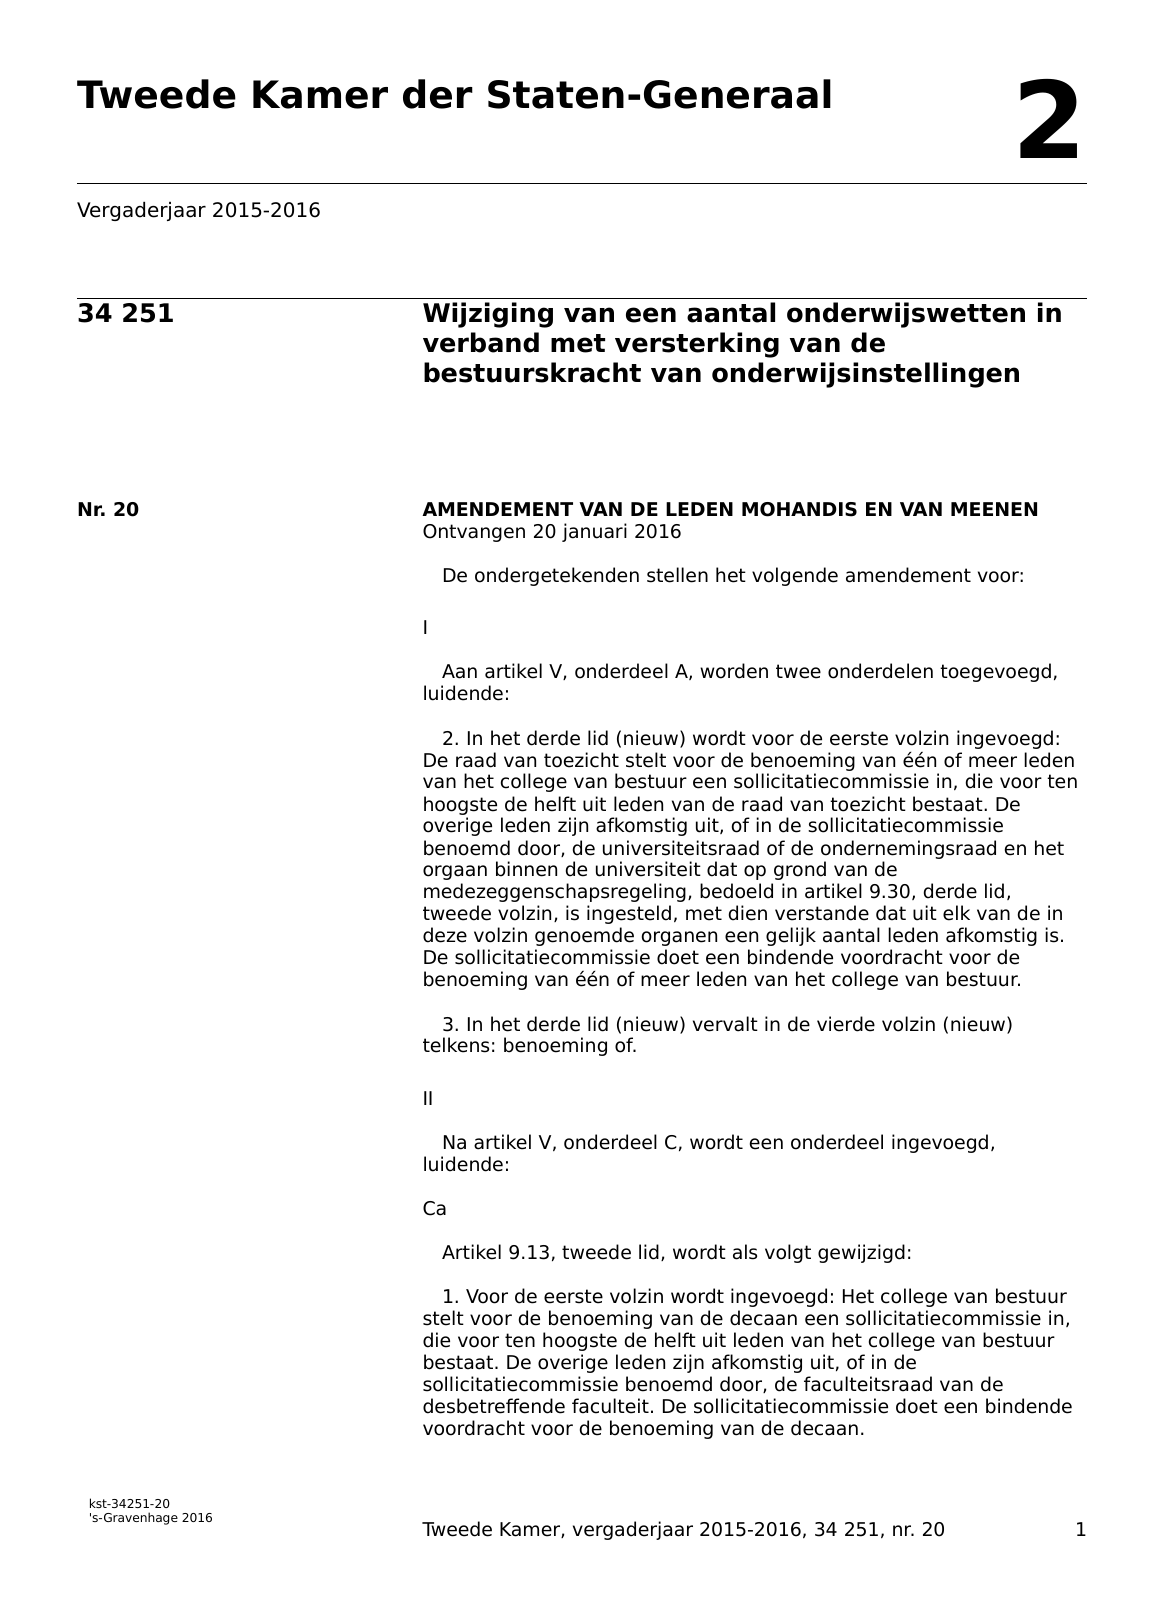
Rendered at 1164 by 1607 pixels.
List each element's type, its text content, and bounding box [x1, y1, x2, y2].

text kst-34251-20 [88, 1497, 323, 1511]
subtitle I [422, 617, 1087, 639]
text 's-Gravenhage 2016 [88, 1511, 323, 1525]
text De ondergetekenden stellen het volgende amendement voor: [422, 565, 1087, 587]
subtitle Nr. 20 AMENDEMENT VAN DE LEDEN MOHANDIS EN VAN MEENEN [77, 499, 1087, 521]
table_header Tweede Kamer der Staten-Generaal [77, 59, 886, 183]
text Ca [422, 1198, 1087, 1220]
text 2. In het derde lid (nieuw) wordt voor de eerste volzin ingevoegd: De raad van toezicht stelt voor de benoeming van één of meer leden van het college van bestuur een sollicitatiecommissie in, die voor ten hoogste de helft uit leden van de raad van toezicht bestaat. De overige leden zijn afkomstig uit, of in de sollicitatiecommissie benoemd door, de universiteitsraad of de ondernemingsraad en het orgaan binnen de universiteit dat op grond van de medezeggenschapsregeling, bedoeld in artikel 9.30, derde lid, tweede volzin, is ingesteld, met dien verstande dat uit elk van de in deze volzin genoemde organen een gelijk aantal leden afkomstig is. De sollicitatiecommissie doet een bindende voordracht voor de benoeming van één of meer leden van het college van bestuur. [422, 727, 1087, 991]
text Na artikel V, onderdeel C, wordt een onderdeel ingevoegd, luidende: [422, 1132, 1087, 1176]
subtitle 34 251 Wijziging van een aantal onderwijswetten in verband met versterking van de bestuurskracht van onderwijsinstellingen [77, 299, 1087, 388]
subtitle II [422, 1087, 1087, 1109]
text Artikel 9.13, tweede lid, wordt als volgt gewijzigd: [422, 1242, 1087, 1264]
text 1. Voor de eerste volzin wordt ingevoegd: Het college van bestuur stelt voor de benoeming van de decaan een sollicitatiecommissie in, die voor ten hoogste de helft uit leden van het college van bestuur bestaat. De overige leden zijn afkomstig uit, of in de sollicitatiecommissie benoemd door, de faculteitsraad van de desbetreffende faculteit. De sollicitatiecommissie doet een bindende voordracht voor de benoeming van de decaan. [422, 1286, 1087, 1440]
table_header 2 [886, 59, 1087, 183]
text Aan artikel V, onderdeel A, worden twee onderdelen toegevoegd, luidende: [422, 661, 1087, 705]
text Ontvangen 20 januari 2016 [422, 521, 1087, 543]
text 3. In het derde lid (nieuw) vervalt in de vierde volzin (nieuw) telkens: benoeming of. [422, 1013, 1087, 1057]
table_cell Vergaderjaar 2015-2016 [77, 184, 1087, 298]
